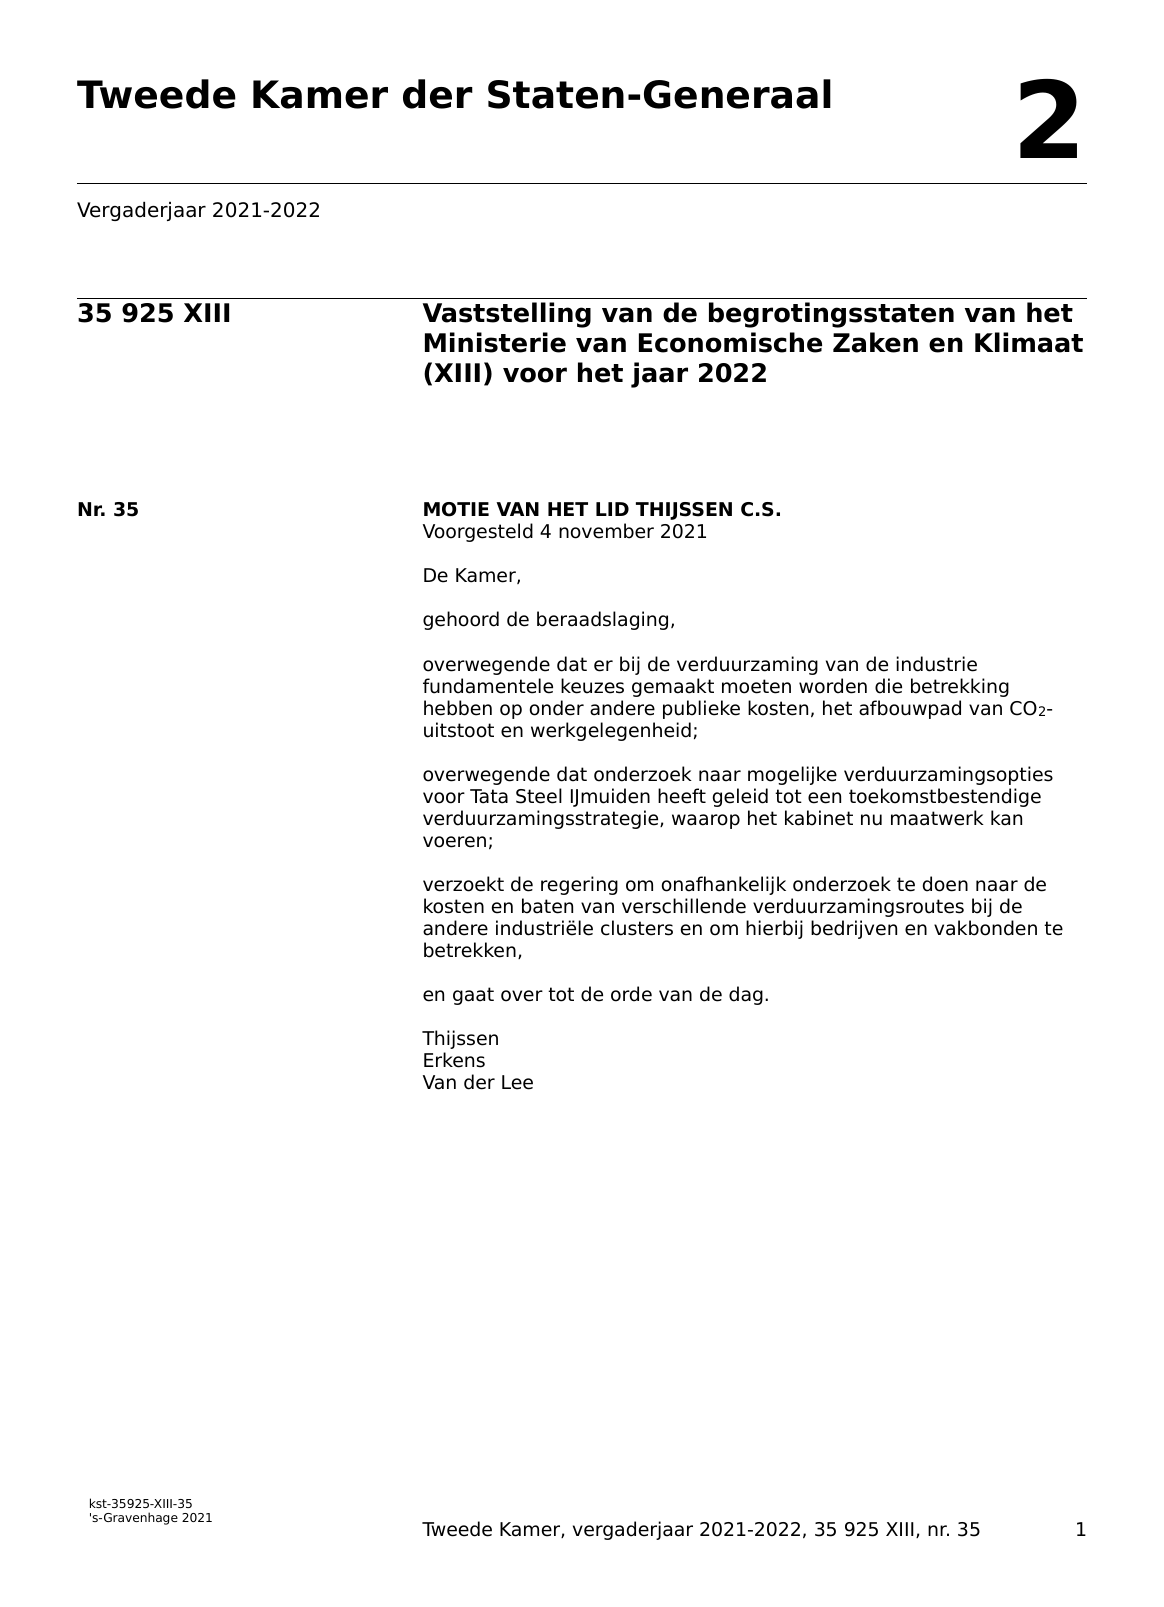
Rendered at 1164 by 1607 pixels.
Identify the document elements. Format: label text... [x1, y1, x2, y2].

table_cell Vergaderjaar 2021-2022 [77, 184, 1087, 298]
table_header Tweede Kamer der Staten-Generaal [77, 59, 886, 183]
text kst-35925-XIII-35 [88, 1497, 323, 1511]
text en gaat over tot de orde van de dag. [422, 984, 1087, 1006]
text Thijssen [422, 1028, 1087, 1050]
table_header 2 [886, 59, 1087, 183]
text overwegende dat er bij de verduurzaming van de industrie fundamentele keuzes gemaakt moeten worden die betrekking hebben op onder andere publieke kosten, het afbouwpad van CO2-uitstoot en werkgelegenheid; [422, 653, 1087, 741]
text 's-Gravenhage 2021 [88, 1511, 323, 1525]
text verzoekt de regering om onafhankelijk onderzoek te doen naar de kosten en baten van verschillende verduurzamingsroutes bij de andere industriële clusters en om hierbij bedrijven en vakbonden te betrekken, [422, 874, 1087, 962]
subtitle 35 925 XIII Vaststelling van de begrotingsstaten van het Ministerie van Economische Zaken en Klimaat (XIII) voor het jaar 2022 [77, 299, 1087, 388]
text De Kamer, [422, 565, 1087, 587]
text gehoord de beraadslaging, [422, 609, 1087, 631]
text overwegende dat onderzoek naar mogelijke verduurzamingsopties voor Tata Steel IJmuiden heeft geleid tot een toekomstbestendige verduurzamingsstrategie, waarop het kabinet nu maatwerk kan voeren; [422, 764, 1087, 852]
text Erkens [422, 1050, 1087, 1072]
subtitle Nr. 35 MOTIE VAN HET LID THIJSSEN C.S. [77, 499, 1087, 521]
text Voorgesteld 4 november 2021 [422, 521, 1087, 543]
text Van der Lee [422, 1072, 1087, 1094]
